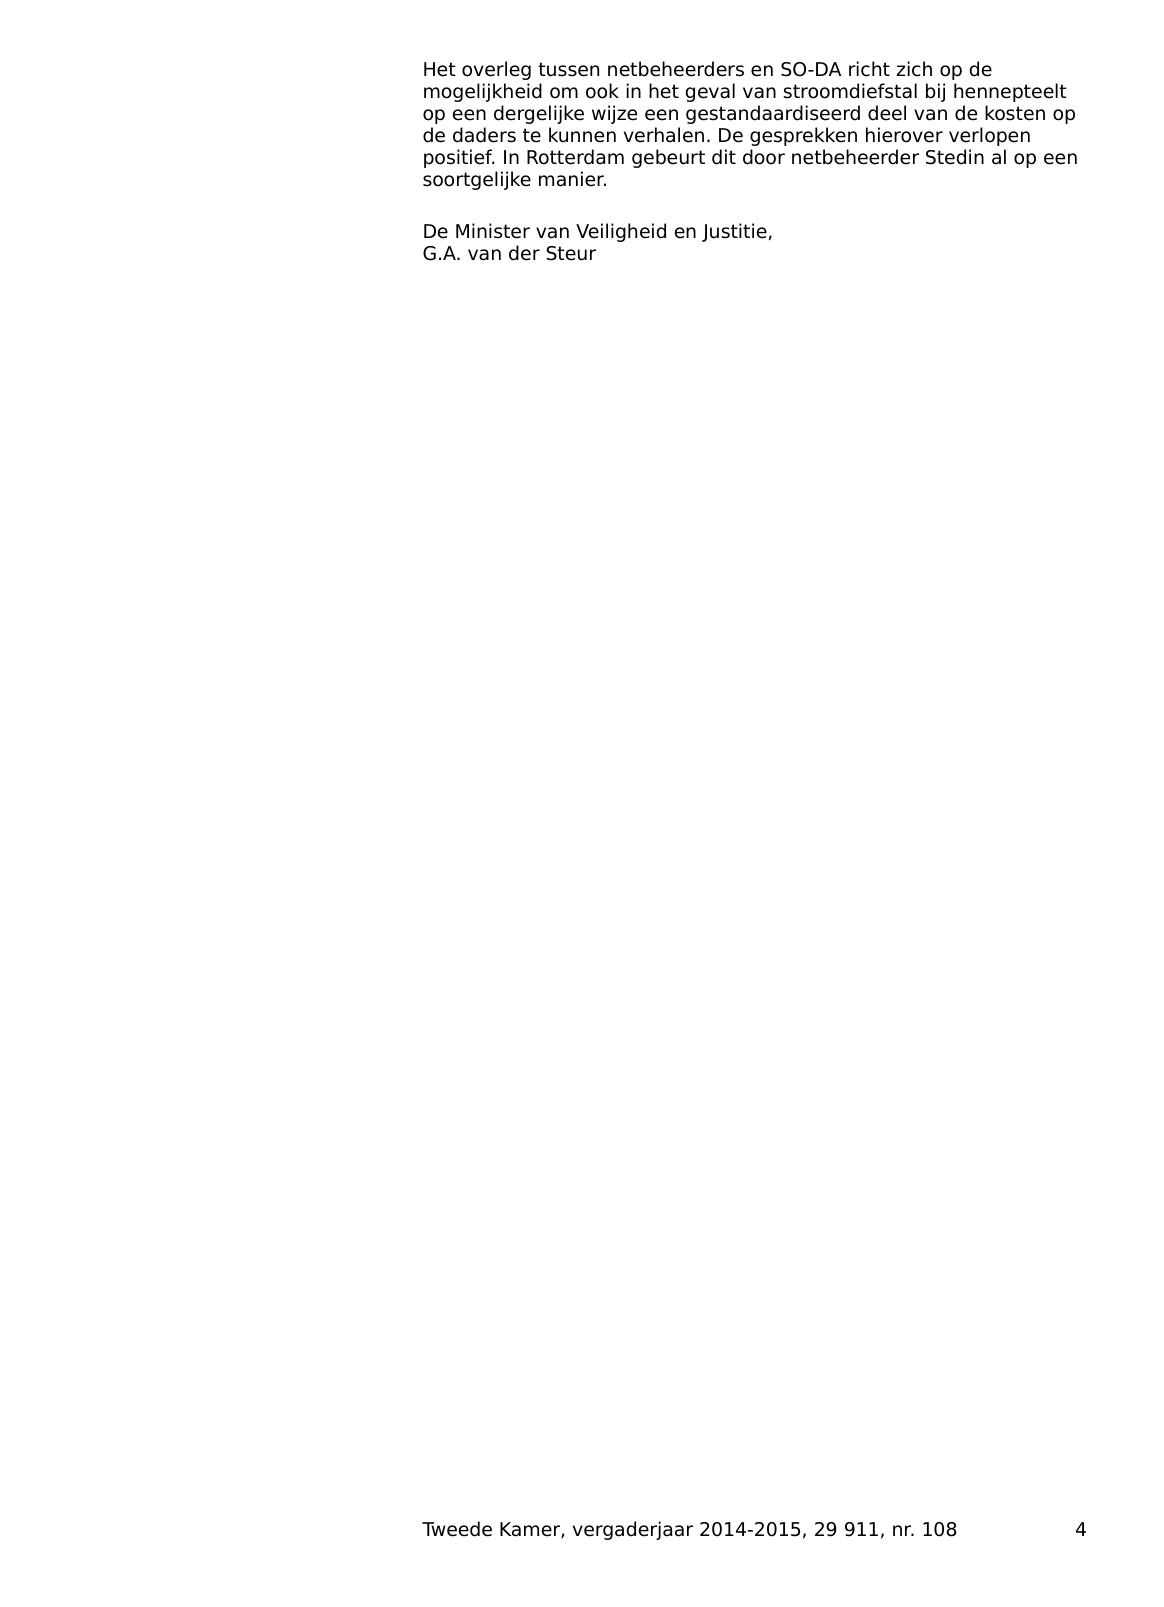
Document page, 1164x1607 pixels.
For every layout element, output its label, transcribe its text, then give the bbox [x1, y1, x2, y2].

text Het overleg tussen netbeheerders en SO-DA richt zich op de mogelijkheid om ook in het geval van stroomdiefstal bij hennepteelt op een dergelijke wijze een gestandaardiseerd deel van de kosten op de daders te kunnen verhalen. De gesprekken hierover verlopen positief. In Rotterdam gebeurt dit door netbeheerder Stedin al op een soortgelijke manier. [422, 59, 1087, 191]
text De Minister van Veiligheid en Justitie, G.A. van der Steur [422, 221, 1087, 265]
